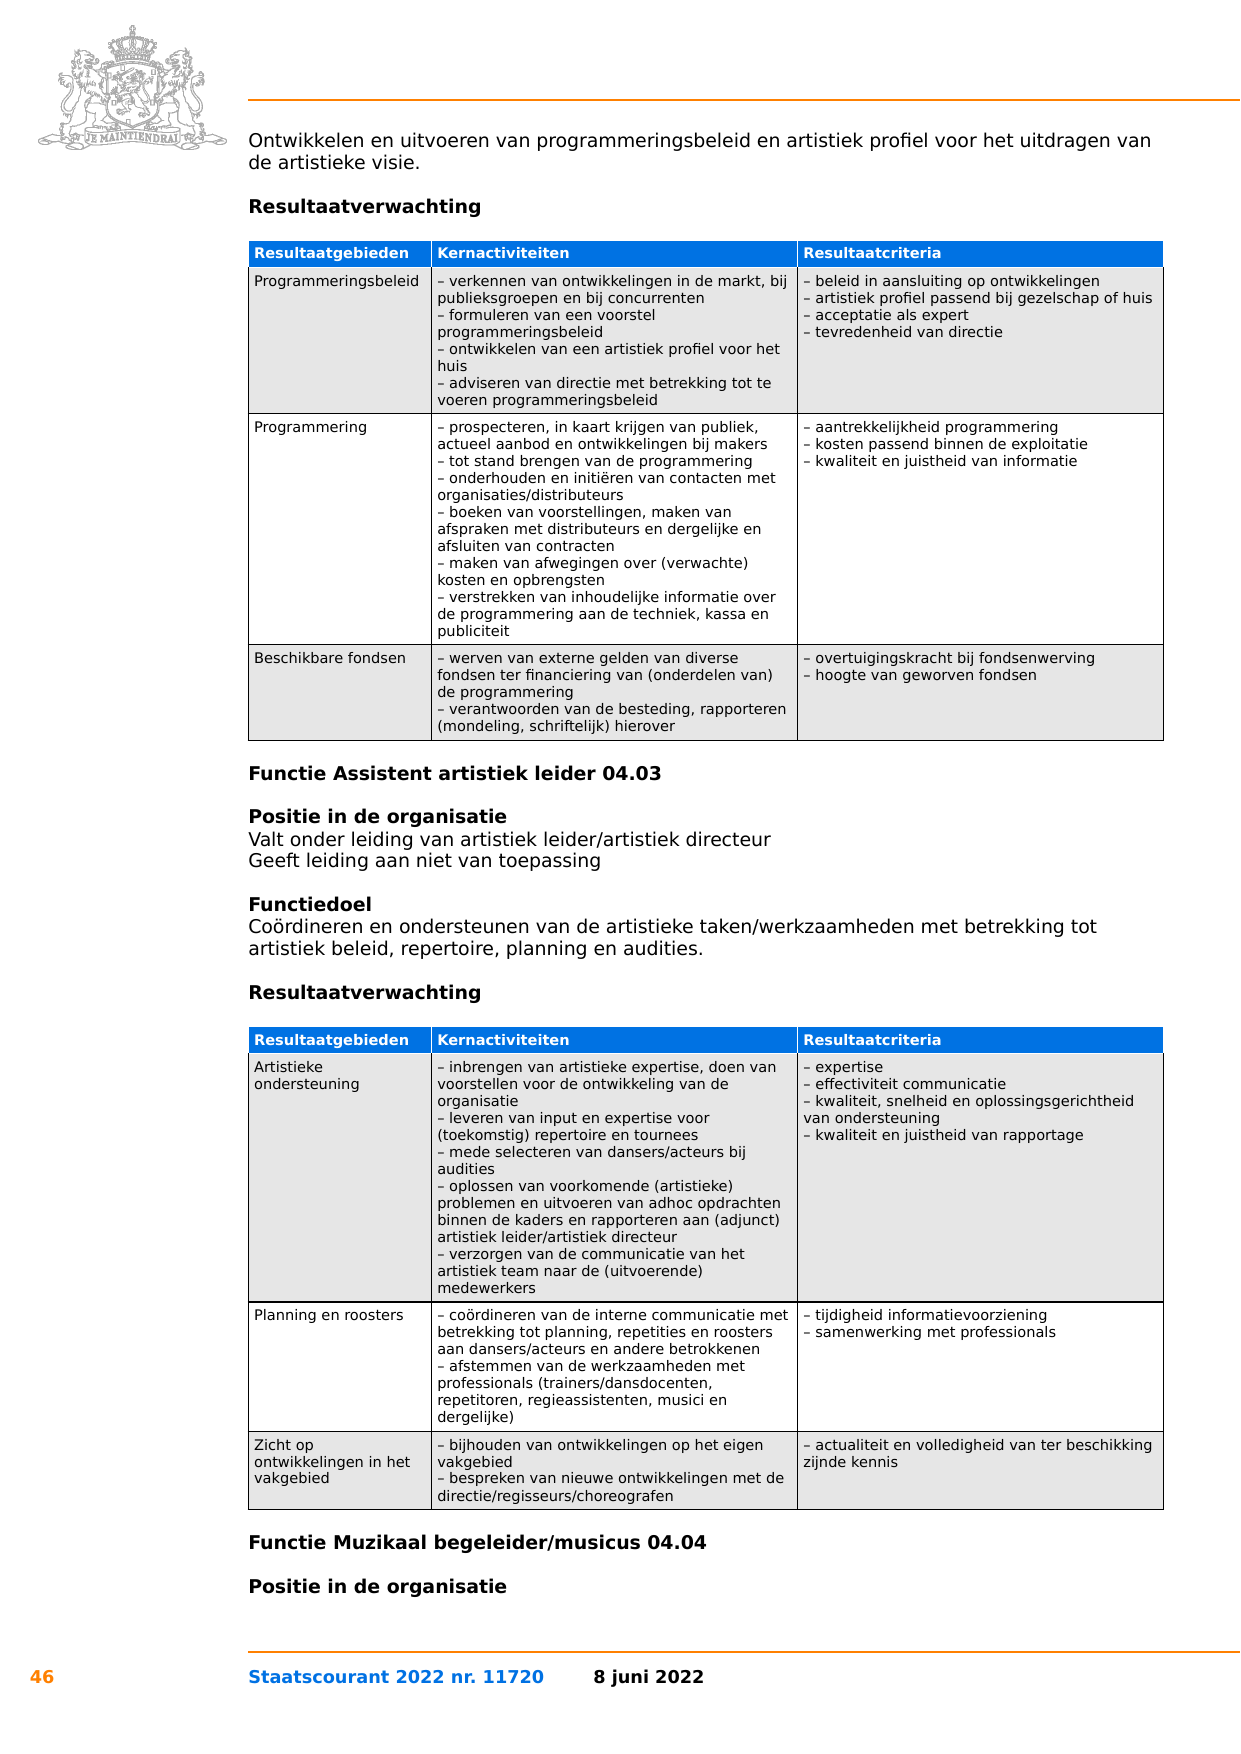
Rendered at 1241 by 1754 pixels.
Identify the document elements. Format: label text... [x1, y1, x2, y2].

table_cell – verkennen van ontwikkelingen in de markt, bij publieksgroepen en bij concurrenten – formuleren van een voorstel programmeringsbeleid – ontwikkelen van een artistiek profiel voor het huis – adviseren van directie met betrekking tot te voeren programmeringsbeleid [432, 268, 797, 413]
subtitle Functie Muzikaal begeleider/musicus 04.04 [248, 1532, 1163, 1554]
table_cell – werven van externe gelden van diverse fondsen ter financiering van (onderdelen van) de programmering – verantwoorden van de besteding, rapporteren (mondeling, schriftelijk) hierover [432, 645, 797, 740]
table_cell – actualiteit en volledigheid van ter beschikking zijnde kennis [798, 1432, 1163, 1509]
table_cell Planning en roosters [249, 1303, 431, 1431]
table_header Kernactiviteiten [432, 1027, 797, 1053]
text Resultaatverwachting [248, 196, 1163, 218]
table_cell Zicht op ontwikkelingen in het vakgebied [249, 1432, 431, 1509]
table_header Resultaatcriteria [798, 241, 1163, 267]
text Functiedoel [248, 894, 1163, 916]
table_cell – aantrekkelijkheid programmering – kosten passend binnen de exploitatie – kwaliteit en juistheid van informatie [798, 414, 1163, 644]
picture [38, 25, 227, 150]
table_cell – prospecteren, in kaart krijgen van publiek, actueel aanbod en ontwikkelingen bij makers – tot stand brengen van de programmering – onderhouden en initiëren van contacten met organisaties/distributeurs – boeken van voorstellingen, maken van afspraken met distributeurs en dergelijke en afsluiten van contracten – maken van afwegingen over (verwachte) kosten en opbrengsten – verstrekken van inhoudelijke informatie over de programmering aan de techniek, kassa en publiciteit [432, 414, 797, 644]
table_cell – beleid in aansluiting op ontwikkelingen – artistiek profiel passend bij gezelschap of huis – acceptatie als expert – tevredenheid van directie [798, 268, 1163, 413]
text Ontwikkelen en uitvoeren van programmeringsbeleid en artistiek profiel voor het uitdragen van de artistieke visie. [248, 130, 1163, 174]
text Valt onder leiding van artistiek leider/artistiek directeur [248, 828, 1163, 850]
table_cell – overtuigingskracht bij fondsenwerving – hoogte van geworven fondsen [798, 645, 1163, 740]
subtitle Functie Assistent artistiek leider 04.03 [248, 763, 1163, 784]
text Resultaatverwachting [248, 982, 1163, 1004]
table_cell Programmeringsbeleid [249, 268, 431, 413]
table_cell – inbrengen van artistieke expertise, doen van voorstellen voor de ontwikkeling van de organisatie – leveren van input en expertise voor (toekomstig) repertoire en tournees – mede selecteren van dansers/acteurs bij audities – oplossen van voorkomende (artistieke) problemen en uitvoeren van adhoc opdrachten binnen de kaders en rapporteren aan (adjunct) artistiek leider/artistiek directeur – verzorgen van de communicatie van het artistiek team naar de (uitvoerende) medewerkers [432, 1054, 797, 1301]
table_cell Programmering [249, 414, 431, 644]
table_cell Artistieke ondersteuning [249, 1054, 431, 1301]
text Positie in de organisatie [248, 806, 1163, 828]
table_cell – coördineren van de interne communicatie met betrekking tot planning, repetities en roosters aan dansers/acteurs en andere betrokkenen – afstemmen van de werkzaamheden met professionals (trainers/dansdocenten, repetitoren, regieassistenten, musici en dergelijke) [432, 1303, 797, 1431]
table_cell – expertise – effectiviteit communicatie – kwaliteit, snelheid en oplossingsgerichtheid van ondersteuning – kwaliteit en juistheid van rapportage [798, 1054, 1163, 1301]
table_header Resultaatcriteria [798, 1027, 1163, 1053]
table_cell – bijhouden van ontwikkelingen op het eigen vakgebied – bespreken van nieuwe ontwikkelingen met de directie/regisseurs/choreografen [432, 1432, 797, 1509]
table_header Resultaatgebieden [249, 1027, 431, 1053]
text Geeft leiding aan niet van toepassing [248, 850, 1163, 872]
table_cell – tijdigheid informatievoorziening – samenwerking met professionals [798, 1303, 1163, 1431]
text Positie in de organisatie [248, 1576, 1163, 1598]
table_cell Beschikbare fondsen [249, 645, 431, 740]
table_header Kernactiviteiten [432, 241, 797, 267]
table_header Resultaatgebieden [249, 241, 431, 267]
text Coördineren en ondersteunen van de artistieke taken/werkzaamheden met betrekking tot artistiek beleid, repertoire, planning en audities. [248, 916, 1163, 960]
